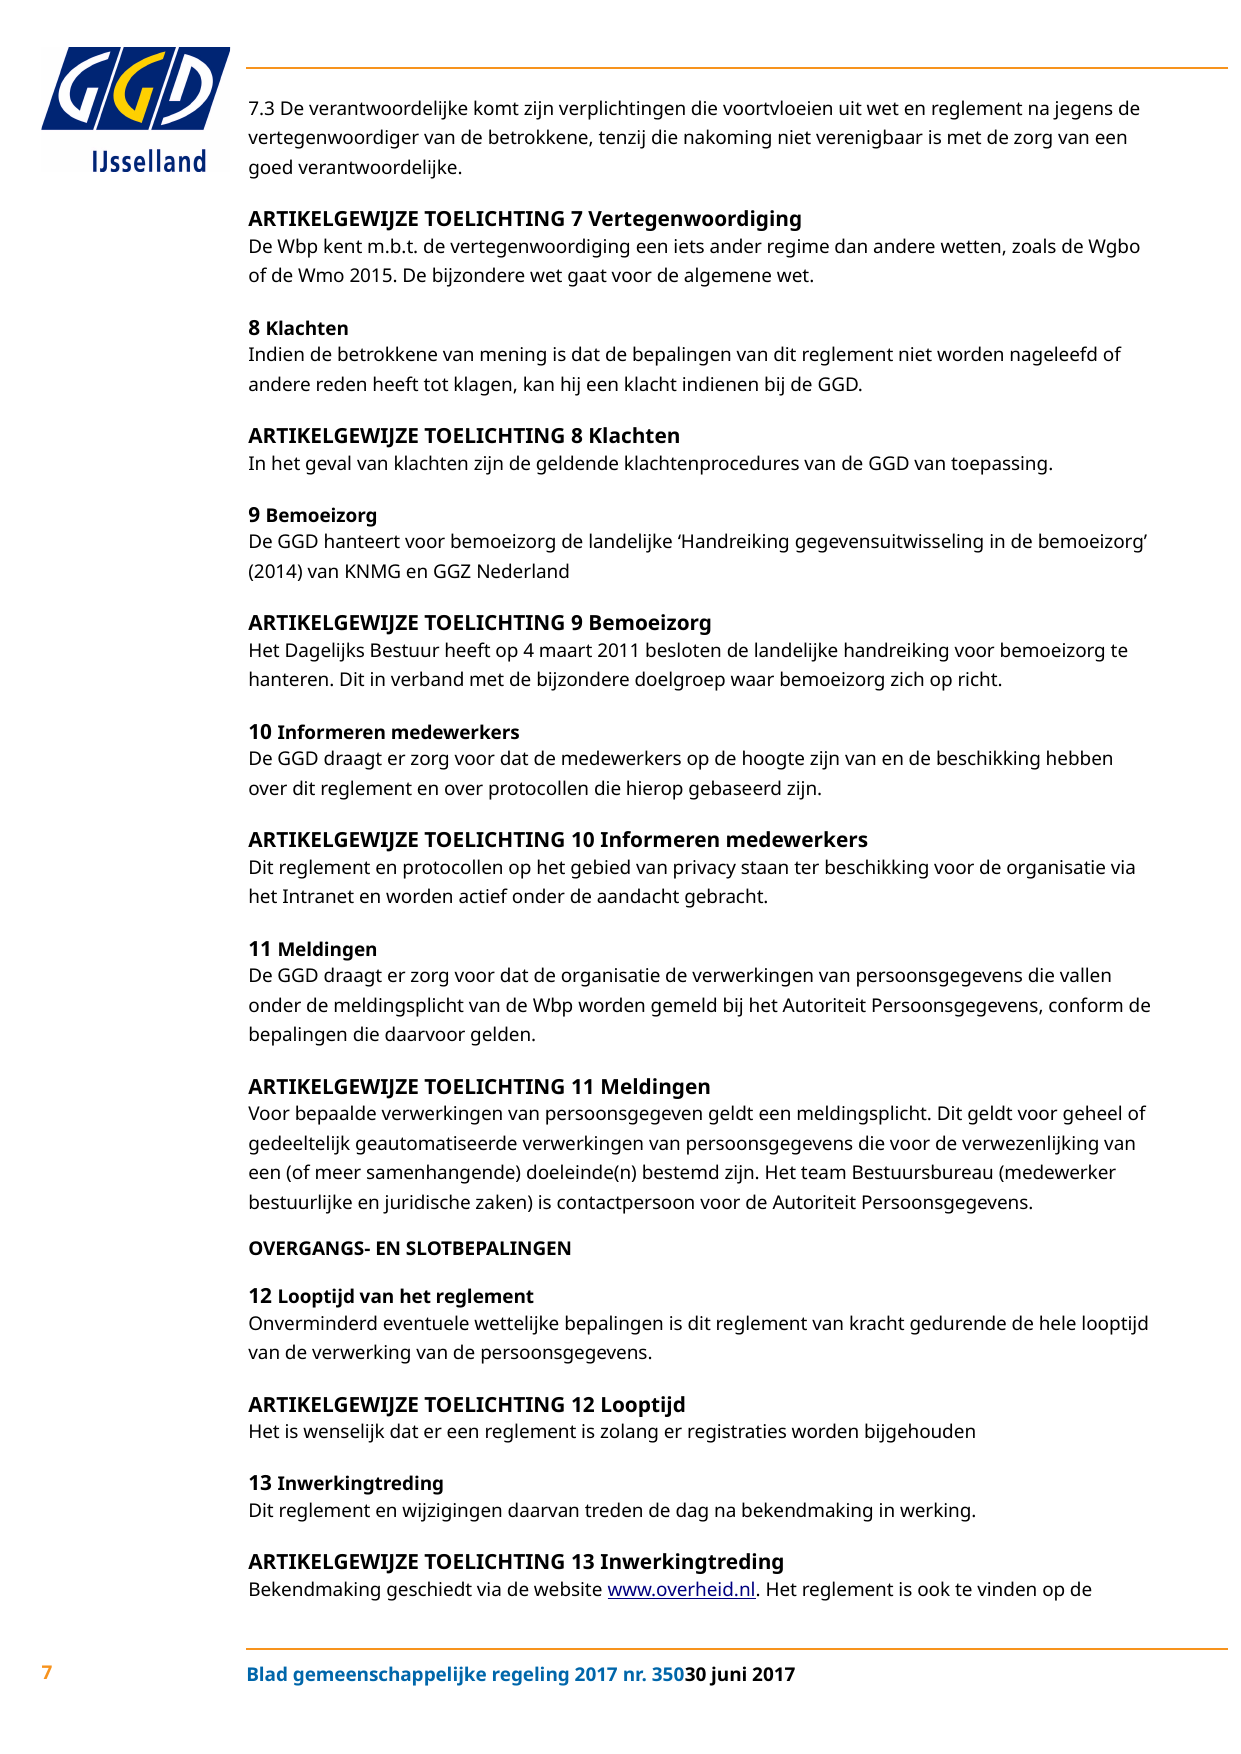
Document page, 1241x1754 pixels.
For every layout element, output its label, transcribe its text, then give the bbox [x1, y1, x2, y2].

text De GGD hanteert voor bemoeizorg de landelijke ‘Handreiking gegevensuitwisseling in de bemoeizorg’ (2014) van KNMG en GGZ Nederland [248, 528, 1152, 584]
text ARTIKELGEWIJZE TOELICHTING 9 Bemoeizorg [248, 608, 1152, 637]
text OVERGANGS- EN SLOTBEPALINGEN [248, 1235, 1152, 1260]
text 13 Inwerkingtreding [248, 1468, 1152, 1497]
text Het Dagelijks Bestuur heeft op 4 maart 2011 besloten de landelijke handreiking voor bemoeizorg te hanteren. Dit in verband met de bijzondere doelgroep waar bemoeizorg zich op richt. [248, 637, 1152, 692]
text Voor bepaalde verwerkingen van persoonsgegeven geldt een meldingsplicht. Dit geldt voor geheel of gedeeltelijk geautomatiseerde verwerkingen van persoonsgegevens die voor de verwezenlijking van een (of meer samenhangende) doeleinde(n) bestemd zijn. Het team Bestuursbureau (medewerker bestuurlijke en juridische zaken) is contactpersoon voor de Autoriteit Persoonsgegevens. [248, 1100, 1152, 1215]
text Dit reglement en protocollen op het gebied van privacy staan ter beschikking voor de organisatie via het Intranet en worden actief onder de aandacht gebracht. [248, 854, 1152, 909]
text Indien de betrokkene van mening is dat de bepalingen van dit reglement niet worden nageleefd of andere reden heeft tot klagen, kan hij een klacht indienen bij de GGD. [248, 341, 1152, 397]
text De GGD draagt er zorg voor dat de medewerkers op de hoogte zijn van en de beschikking hebben over dit reglement en over protocollen die hierop gebaseerd zijn. [248, 745, 1152, 801]
text ARTIKELGEWIJZE TOELICHTING 10 Informeren medewerkers [248, 825, 1152, 854]
text ARTIKELGEWIJZE TOELICHTING 8 Klachten [248, 421, 1152, 450]
text Bekendmaking geschiedt via de website www.overheid.nl. Het reglement is ook te vinden op de [248, 1576, 1152, 1602]
text ARTIKELGEWIJZE TOELICHTING 11 Meldingen [248, 1072, 1152, 1100]
text Het is wenselijk dat er een reglement is zolang er registraties worden bijgehouden [248, 1418, 1152, 1444]
text De Wbp kent m.b.t. de vertegenwoordiging een iets ander regime dan andere wetten, zoals de Wgbo of de Wmo 2015. De bijzondere wet gaat voor de algemene wet. [248, 233, 1152, 288]
text 8 Klachten [248, 313, 1152, 341]
text De GGD draagt er zorg voor dat de organisatie de verwerkingen van persoonsgegevens die vallen onder de meldingsplicht van de Wbp worden gemeld bij het Autoriteit Persoonsgegevens, conform de bepalingen die daarvoor gelden. [248, 962, 1152, 1047]
text 11 Meldingen [248, 934, 1152, 962]
text ARTIKELGEWIJZE TOELICHTING 12 Looptijd [248, 1390, 1152, 1418]
text 9 Bemoeizorg [248, 500, 1152, 528]
text Dit reglement en wijzigingen daarvan treden de dag na bekendmaking in werking. [248, 1497, 1152, 1523]
text In het geval van klachten zijn de geldende klachtenprocedures van de GGD van toepassing. [248, 450, 1152, 475]
text 7.3 De verantwoordelijke komt zijn verplichtingen die voortvloeien uit wet en reglement na jegens de vertegenwoordiger van de betrokkene, tenzij die nakoming niet verenigbaar is met de zorg van een goed verantwoordelijke. [248, 95, 1152, 180]
text ARTIKELGEWIJZE TOELICHTING 7 Vertegenwoordiging [248, 204, 1152, 233]
picture [41, 47, 231, 172]
text Onverminderd eventuele wettelijke bepalingen is dit reglement van kracht gedurende de hele looptijd van de verwerking van de persoonsgegevens. [248, 1310, 1152, 1365]
text 10 Informeren medewerkers [248, 717, 1152, 745]
text ARTIKELGEWIJZE TOELICHTING 13 Inwerkingtreding [248, 1547, 1152, 1576]
text 12 Looptijd van het reglement [248, 1281, 1152, 1310]
